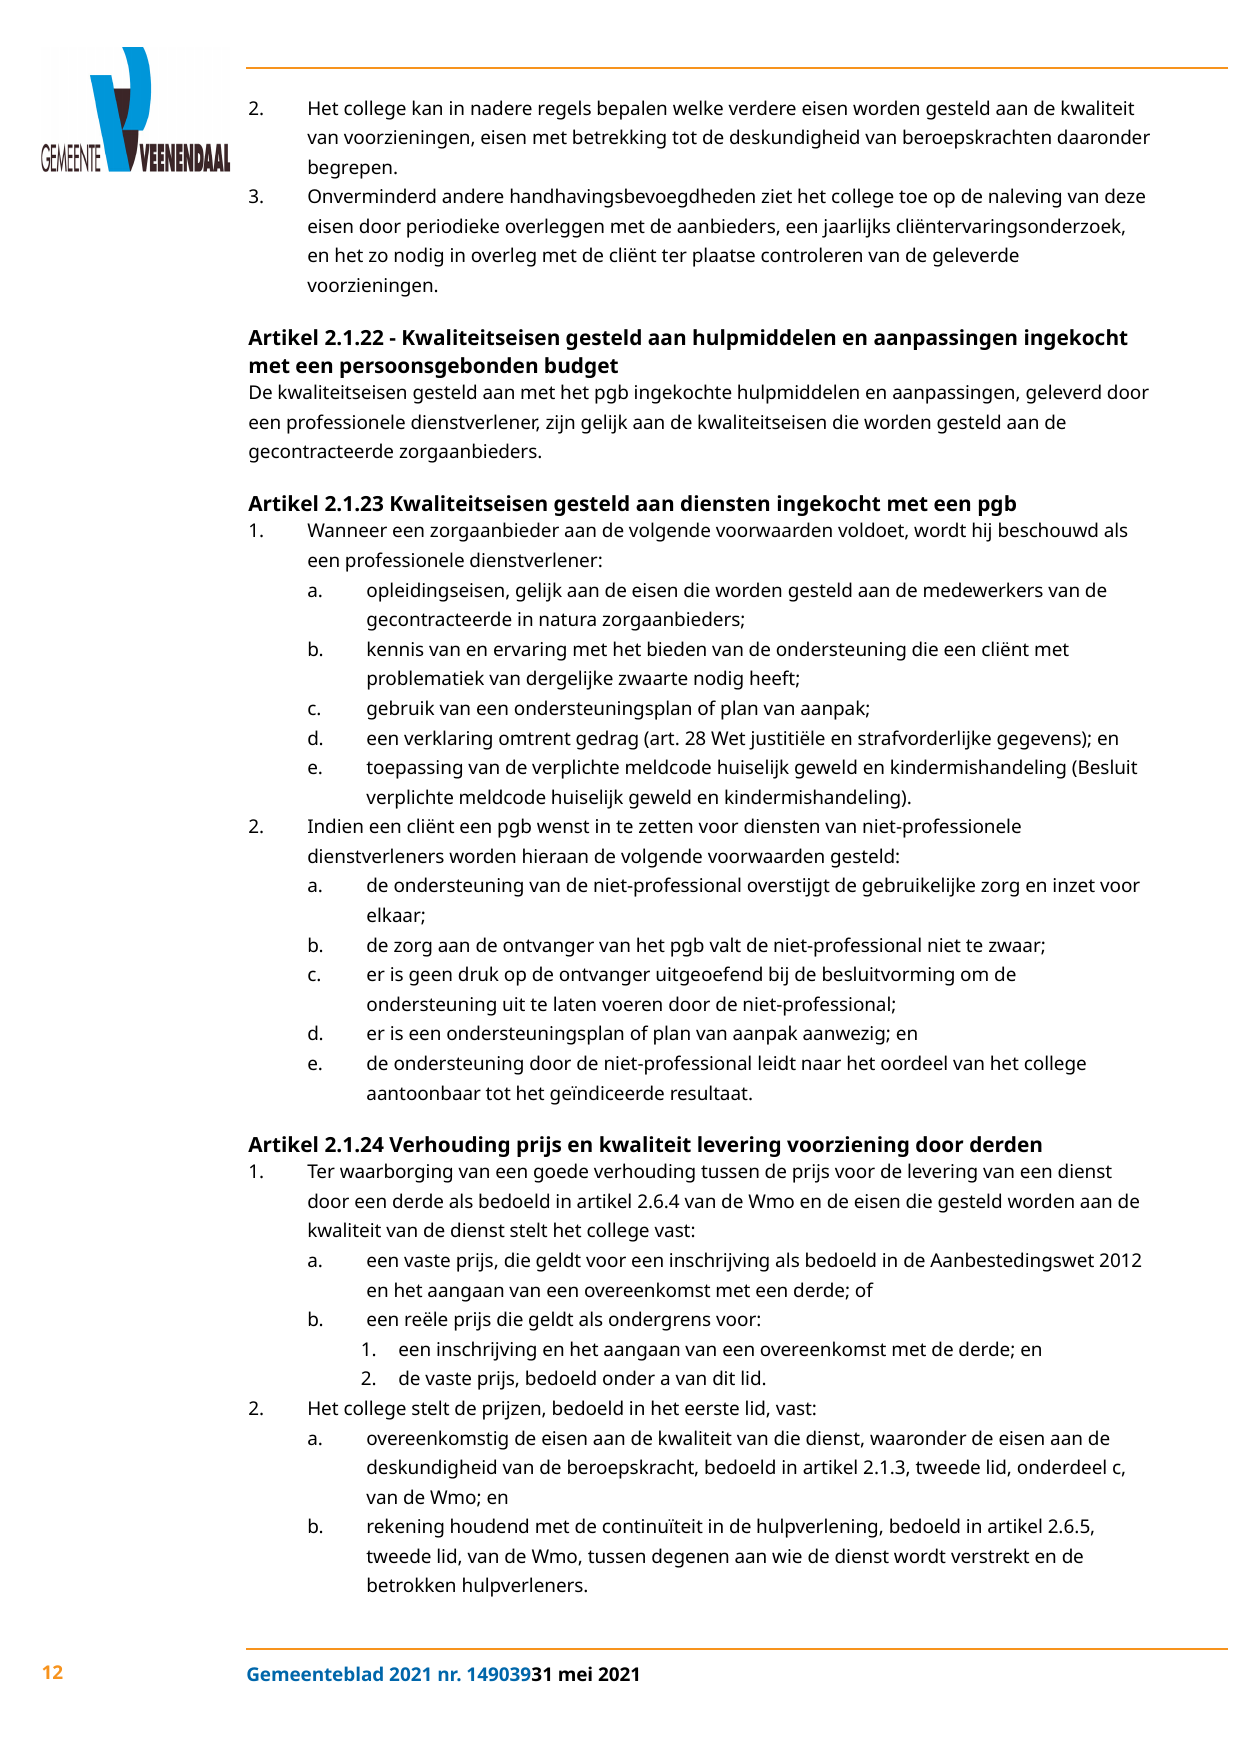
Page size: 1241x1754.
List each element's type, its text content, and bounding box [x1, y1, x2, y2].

list Ter waarborging van een goede verhouding tussen de prijs voor de levering van een dienst door een derde als bedoeld in artikel 2.6.4 van de Wmo en de eisen die gesteld worden aan de kwaliteit van de dienst stelt het college vast: [248, 1158, 1152, 1243]
list Het college stelt de prijzen, bedoeld in het eerste lid, vast: [248, 1395, 1152, 1421]
list kennis van en ervaring met het bieden van de ondersteuning die een cliënt met problematiek van dergelijke zwaarte nodig heeft; [307, 636, 1152, 691]
list toepassing van de verplichte meldcode huiselijk geweld en kindermishandeling (Besluit verplichte meldcode huiselijk geweld en kindermishandeling). [307, 754, 1152, 809]
list de zorg aan de ontvanger van het pgb valt de niet-professional niet te zwaar; [307, 932, 1152, 957]
list gebruik van een ondersteuningsplan of plan van aanpak; [307, 695, 1152, 721]
text Artikel 2.1.23 Kwaliteitseisen gesteld aan diensten ingekocht met een pgb [248, 489, 1152, 518]
picture [41, 47, 130, 172]
list rekening houdend met de continuïteit in de hulpverlening, bedoeld in artikel 2.6.5, tweede lid, van de Wmo, tussen degenen aan wie de dienst wordt verstrekt en de betrokken hulpverleners. [307, 1513, 1152, 1598]
list er is een ondersteuningsplan of plan van aanpak aanwezig; en [307, 1021, 1152, 1046]
picture [123, 47, 231, 172]
list Het college kan in nadere regels bepalen welke verdere eisen worden gesteld aan de kwaliteit van voorzieningen, eisen met betrekking tot de deskundigheid van beroepskrachten daaronder begrepen. [248, 95, 1152, 180]
list opleidingseisen, gelijk aan de eisen die worden gesteld aan de medewerkers van de gecontracteerde in natura zorgaanbieders; [307, 577, 1152, 632]
list overeenkomstig de eisen aan de kwaliteit van die dienst, waaronder de eisen aan de deskundigheid van de beroepskracht, bedoeld in artikel 2.1.3, tweede lid, onderdeel c, van de Wmo; en [307, 1425, 1152, 1510]
text De kwaliteitseisen gesteld aan met het pgb ingekochte hulpmiddelen en aanpassingen, geleverd door een professionele dienstverlener, zijn gelijk aan de kwaliteitseisen die worden gesteld aan de gecontracteerde zorgaanbieders. [248, 379, 1152, 464]
list de vaste prijs, bedoeld onder a van dit lid. [361, 1366, 1152, 1391]
list een verklaring omtrent gedrag (art. 28 Wet justitiële en strafvorderlijke gegevens); en [307, 725, 1152, 750]
list een inschrijving en het aangaan van een overeenkomst met de derde; en [361, 1336, 1152, 1362]
text Artikel 2.1.22 - Kwaliteitseisen gesteld aan hulpmiddelen en aanpassingen ingekocht met een persoonsgebonden budget [248, 323, 1152, 379]
list een vaste prijs, die geldt voor een inschrijving als bedoeld in de Aanbestedingswet 2012 en het aangaan van een overeenkomst met een derde; of [307, 1247, 1152, 1303]
list er is geen druk op de ontvanger uitgeoefend bij de besluitvorming om de ondersteuning uit te laten voeren door de niet-professional; [307, 961, 1152, 1017]
list de ondersteuning van de niet-professional overstijgt de gebruikelijke zorg en inzet voor elkaar; [307, 873, 1152, 928]
text Artikel 2.1.24 Verhouding prijs en kwaliteit levering voorziening door derden [248, 1130, 1152, 1158]
list Indien een cliënt een pgb wenst in te zetten voor diensten van niet-professionele dienstverleners worden hieraan de volgende voorwaarden gesteld: [248, 813, 1152, 869]
list Wanneer een zorgaanbieder aan de volgende voorwaarden voldoet, wordt hij beschouwd als een professionele dienstverlener: [248, 518, 1152, 573]
list de ondersteuning door de niet-professional leidt naar het oordeel van het college aantoonbaar tot het geïndiceerde resultaat. [307, 1050, 1152, 1105]
list een reële prijs die geldt als ondergrens voor: [307, 1306, 1152, 1332]
list Onverminderd andere handhavingsbevoegdheden ziet het college toe op de naleving van deze eisen door periodieke overleggen met de aanbieders, een jaarlijks cliëntervaringsonderzoek, en het zo nodig in overleg met de cliënt ter plaatse controleren van de geleverde voorzieningen. [248, 183, 1152, 298]
